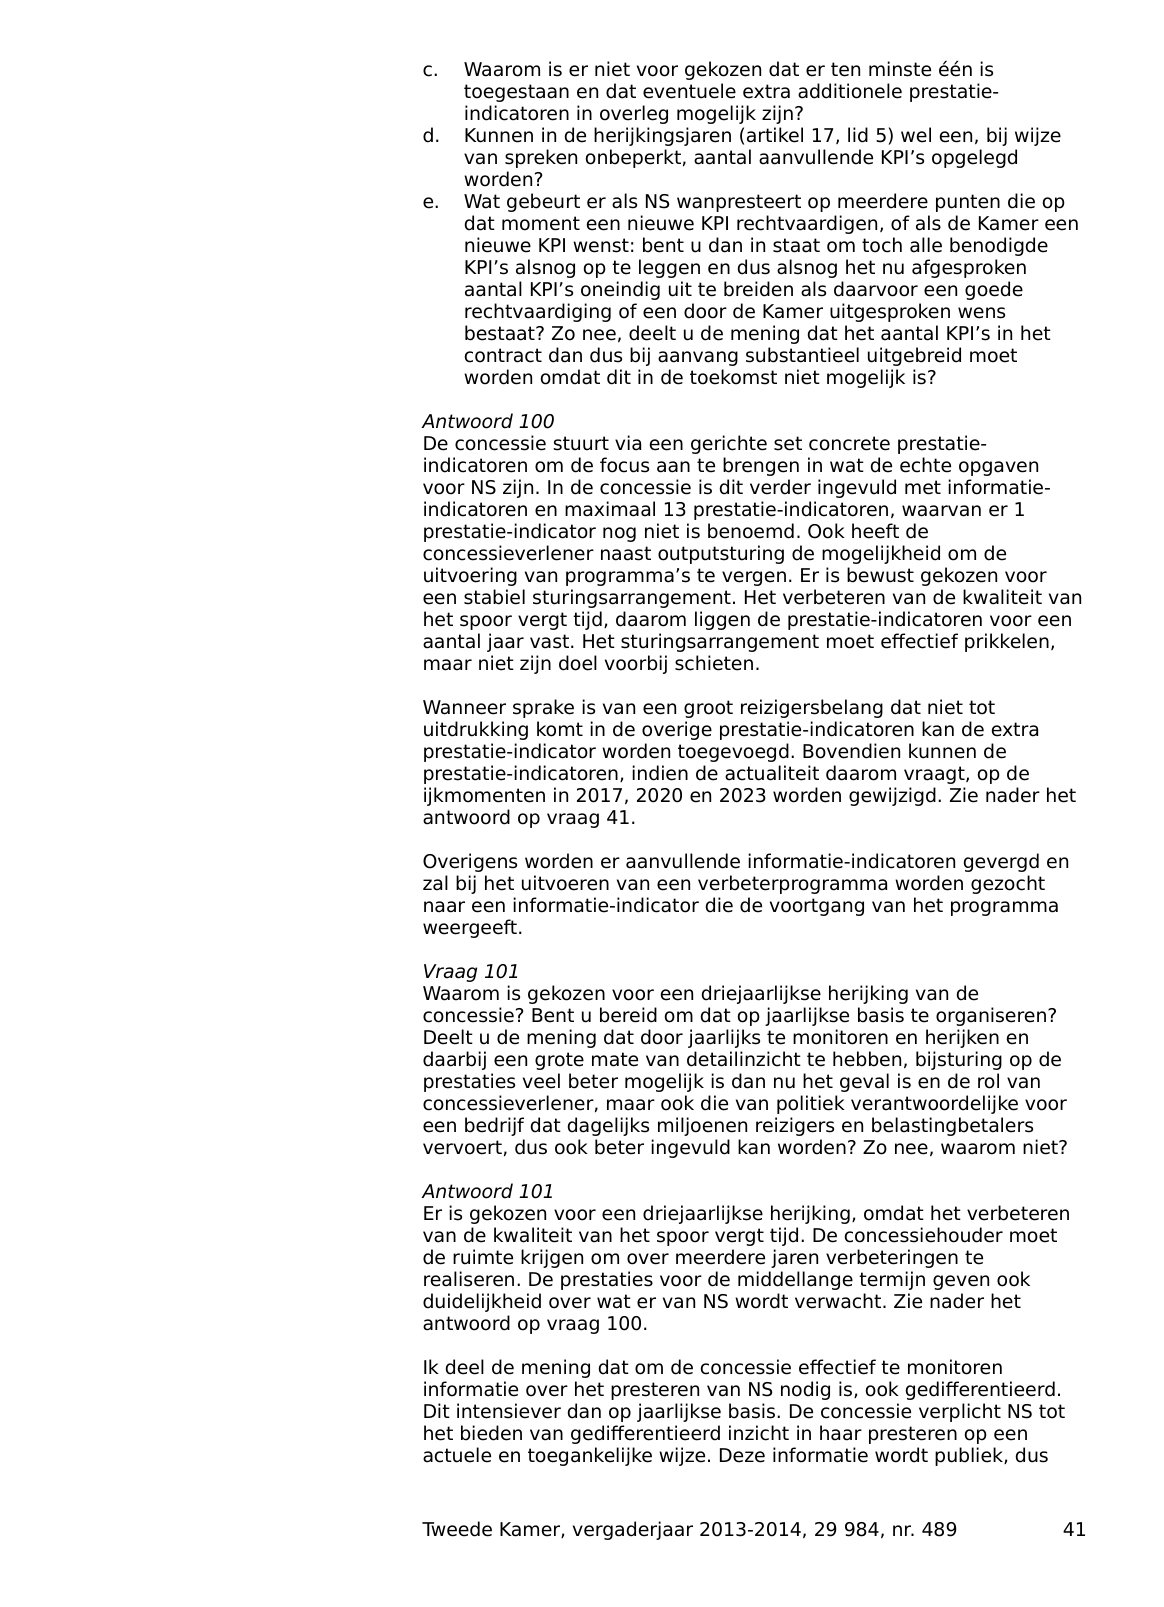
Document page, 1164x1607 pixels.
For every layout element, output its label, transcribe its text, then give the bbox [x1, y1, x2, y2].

text De concessie stuurt via een gerichte set concrete prestatie-indicatoren om de focus aan te brengen in wat de echte opgaven voor NS zijn. In de concessie is dit verder ingevuld met informatie-indicatoren en maximaal 13 prestatie-indicatoren, waarvan er 1 prestatie-indicator nog niet is benoemd. Ook heeft de concessieverlener naast outputsturing de mogelijkheid om de uitvoering van programma’s te vergen. Er is bewust gekozen voor een stabiel sturingsarrangement. Het verbeteren van de kwaliteit van het spoor vergt tijd, daarom liggen de prestatie-indicatoren voor een aantal jaar vast. Het sturingsarrangement moet effectief prikkelen, maar niet zijn doel voorbij schieten. [422, 433, 1087, 675]
text Ik deel de mening dat om de concessie effectief te monitoren informatie over het presteren van NS nodig is, ook gedifferentieerd. Dit intensiever dan op jaarlijkse basis. De concessie verplicht NS tot het bieden van gedifferentieerd inzicht in haar presteren op een actuele en toegankelijke wijze. Deze informatie wordt publiek, dus [422, 1357, 1087, 1467]
text d. Kunnen in de herijkingsjaren (artikel 17, lid 5) wel een, bij wijze van spreken onbeperkt, aantal aanvullende KPI’s opgelegd worden? [422, 125, 1087, 191]
text Er is gekozen voor een driejaarlijkse herijking, omdat het verbeteren van de kwaliteit van het spoor vergt tijd. De concessiehouder moet de ruimte krijgen om over meerdere jaren verbeteringen te realiseren. De prestaties voor de middellange termijn geven ook duidelijkheid over wat er van NS wordt verwacht. Zie nader het antwoord op vraag 100. [422, 1203, 1087, 1335]
text Overigens worden er aanvullende informatie-indicatoren gevergd en zal bij het uitvoeren van een verbeterprogramma worden gezocht naar een informatie-indicator die de voortgang van het programma weergeeft. [422, 851, 1087, 939]
text Vraag 101 [422, 961, 1087, 983]
text Wanneer sprake is van een groot reizigersbelang dat niet tot uitdrukking komt in de overige prestatie-indicatoren kan de extra prestatie-indicator worden toegevoegd. Bovendien kunnen de prestatie-indicatoren, indien de actualiteit daarom vraagt, op de ijkmomenten in 2017, 2020 en 2023 worden gewijzigd. Zie nader het antwoord op vraag 41. [422, 697, 1087, 829]
text Antwoord 100 [422, 411, 1087, 433]
text c. Waarom is er niet voor gekozen dat er ten minste één is toegestaan en dat eventuele extra additionele prestatie-indicatoren in overleg mogelijk zijn? [422, 59, 1087, 125]
text e. Wat gebeurt er als NS wanpresteert op meerdere punten die op dat moment een nieuwe KPI rechtvaardigen, of als de Kamer een nieuwe KPI wenst: bent u dan in staat om toch alle benodigde KPI’s alsnog op te leggen en dus alsnog het nu afgesproken aantal KPI’s oneindig uit te breiden als daarvoor een goede rechtvaardiging of een door de Kamer uitgesproken wens bestaat? Zo nee, deelt u de mening dat het aantal KPI’s in het contract dan dus bij aanvang substantieel uitgebreid moet worden omdat dit in de toekomst niet mogelijk is? [422, 191, 1087, 389]
text Waarom is gekozen voor een driejaarlijkse herijking van de concessie? Bent u bereid om dat op jaarlijkse basis te organiseren? Deelt u de mening dat door jaarlijks te monitoren en herijken en daarbij een grote mate van detailinzicht te hebben, bijsturing op de prestaties veel beter mogelijk is dan nu het geval is en de rol van concessieverlener, maar ook die van politiek verantwoordelijke voor een bedrijf dat dagelijks miljoenen reizigers en belastingbetalers vervoert, dus ook beter ingevuld kan worden? Zo nee, waarom niet? [422, 983, 1087, 1159]
text Antwoord 101 [422, 1181, 1087, 1203]
